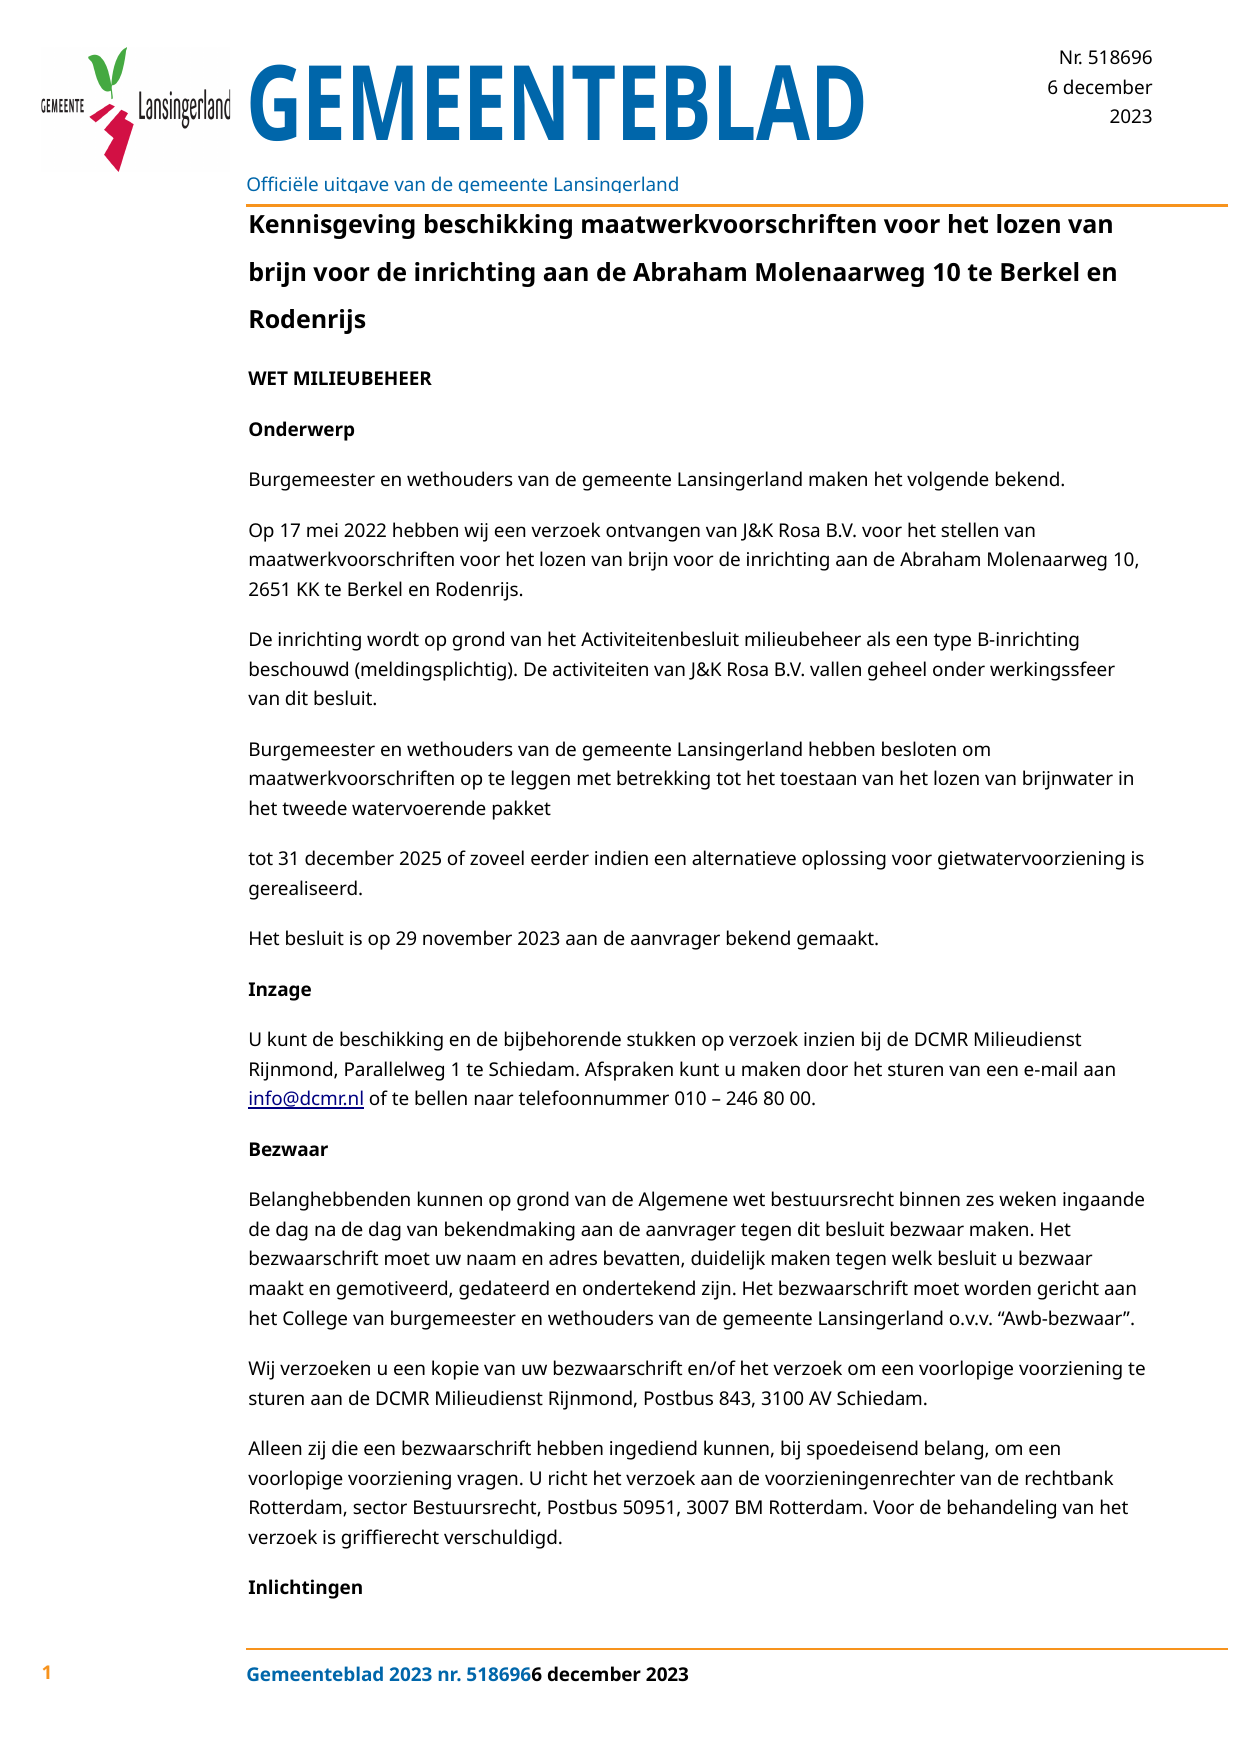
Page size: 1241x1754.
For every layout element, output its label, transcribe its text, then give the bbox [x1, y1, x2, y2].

text U kunt de beschikking en de bijbehorende stukken op verzoek inzien bij de DCMR Milieudienst Rijnmond, Parallelweg 1 te Schiedam. Afspraken kunt u maken door het sturen van een e-mail aan info@dcmr.nl of te bellen naar telefoonnummer 010 – 246 80 00. [248, 1026, 1152, 1111]
text De inrichting wordt op grond van het Activiteitenbesluit milieubeheer als een type B-inrichting beschouwd (meldingsplichtig). De activiteiten van J&K Rosa B.V. vallen geheel onder werkingssfeer van dit besluit. [248, 626, 1152, 711]
text Kennisgeving beschikking maatwerkvoorschriften voor het lozen van brijn voor de inrichting aan de Abraham Molenaarweg 10 te Berkel en Rodenrijs [248, 207, 1152, 336]
text Burgemeester en wethouders van de gemeente Lansingerland maken het volgende bekend. [248, 466, 1152, 492]
text Wij verzoeken u een kopie van uw bezwaarschrift en/of het verzoek om een voorlopige voorziening te sturen aan de DCMR Milieudienst Rijnmond, Postbus 843, 3100 AV Schiedam. [248, 1355, 1152, 1410]
text Op 17 mei 2022 hebben wij een verzoek ontvangen van J&K Rosa B.V. voor het stellen van maatwerkvoorschriften voor het lozen van brijn voor de inrichting aan de Abraham Molenaarweg 10, 2651 KK te Berkel en Rodenrijs. [248, 517, 1152, 602]
text Alleen zij die een bezwaarschrift hebben ingediend kunnen, bij spoedeisend belang, om een voorlopige voorziening vragen. U richt het verzoek aan de voorzieningenrechter van de rechtbank Rotterdam, sector Bestuursrecht, Postbus 50951, 3007 BM Rotterdam. Voor de behandeling van het verzoek is griffierecht verschuldigd. [248, 1435, 1152, 1549]
text tot 31 december 2025 of zoveel eerder indien een alternatieve oplossing voor gietwatervoorziening is gerealiseerd. [248, 846, 1152, 901]
text Onderwerp [248, 416, 1152, 442]
text Burgemeester en wethouders van de gemeente Lansingerland hebben besloten om maatwerkvoorschriften op te leggen met betrekking tot het toestaan van het lozen van brijnwater in het tweede watervoerende pakket [248, 736, 1152, 821]
text Inlichtingen [248, 1574, 1152, 1600]
picture [41, 47, 231, 172]
text Belanghebbenden kunnen op grond van de Algemene wet bestuursrecht binnen zes weken ingaande de dag na de dag van bekendmaking aan de aanvrager tegen dit besluit bezwaar maken. Het bezwaarschrift moet uw naam en adres bevatten, duidelijk maken tegen welk besluit u bezwaar maakt en gemotiveerd, gedateerd en ondertekend zijn. Het bezwaarschrift moet worden gericht aan het College van burgemeester en wethouders van de gemeente Lansingerland o.v.v. “Awb-bezwaar”. [248, 1186, 1152, 1330]
text Inzage [248, 976, 1152, 1002]
text Bezwaar [248, 1136, 1152, 1162]
text Het besluit is op 29 november 2023 aan de aanvrager bekend gemaakt. [248, 926, 1152, 951]
text WET MILIEUBEHEER [248, 366, 1152, 391]
